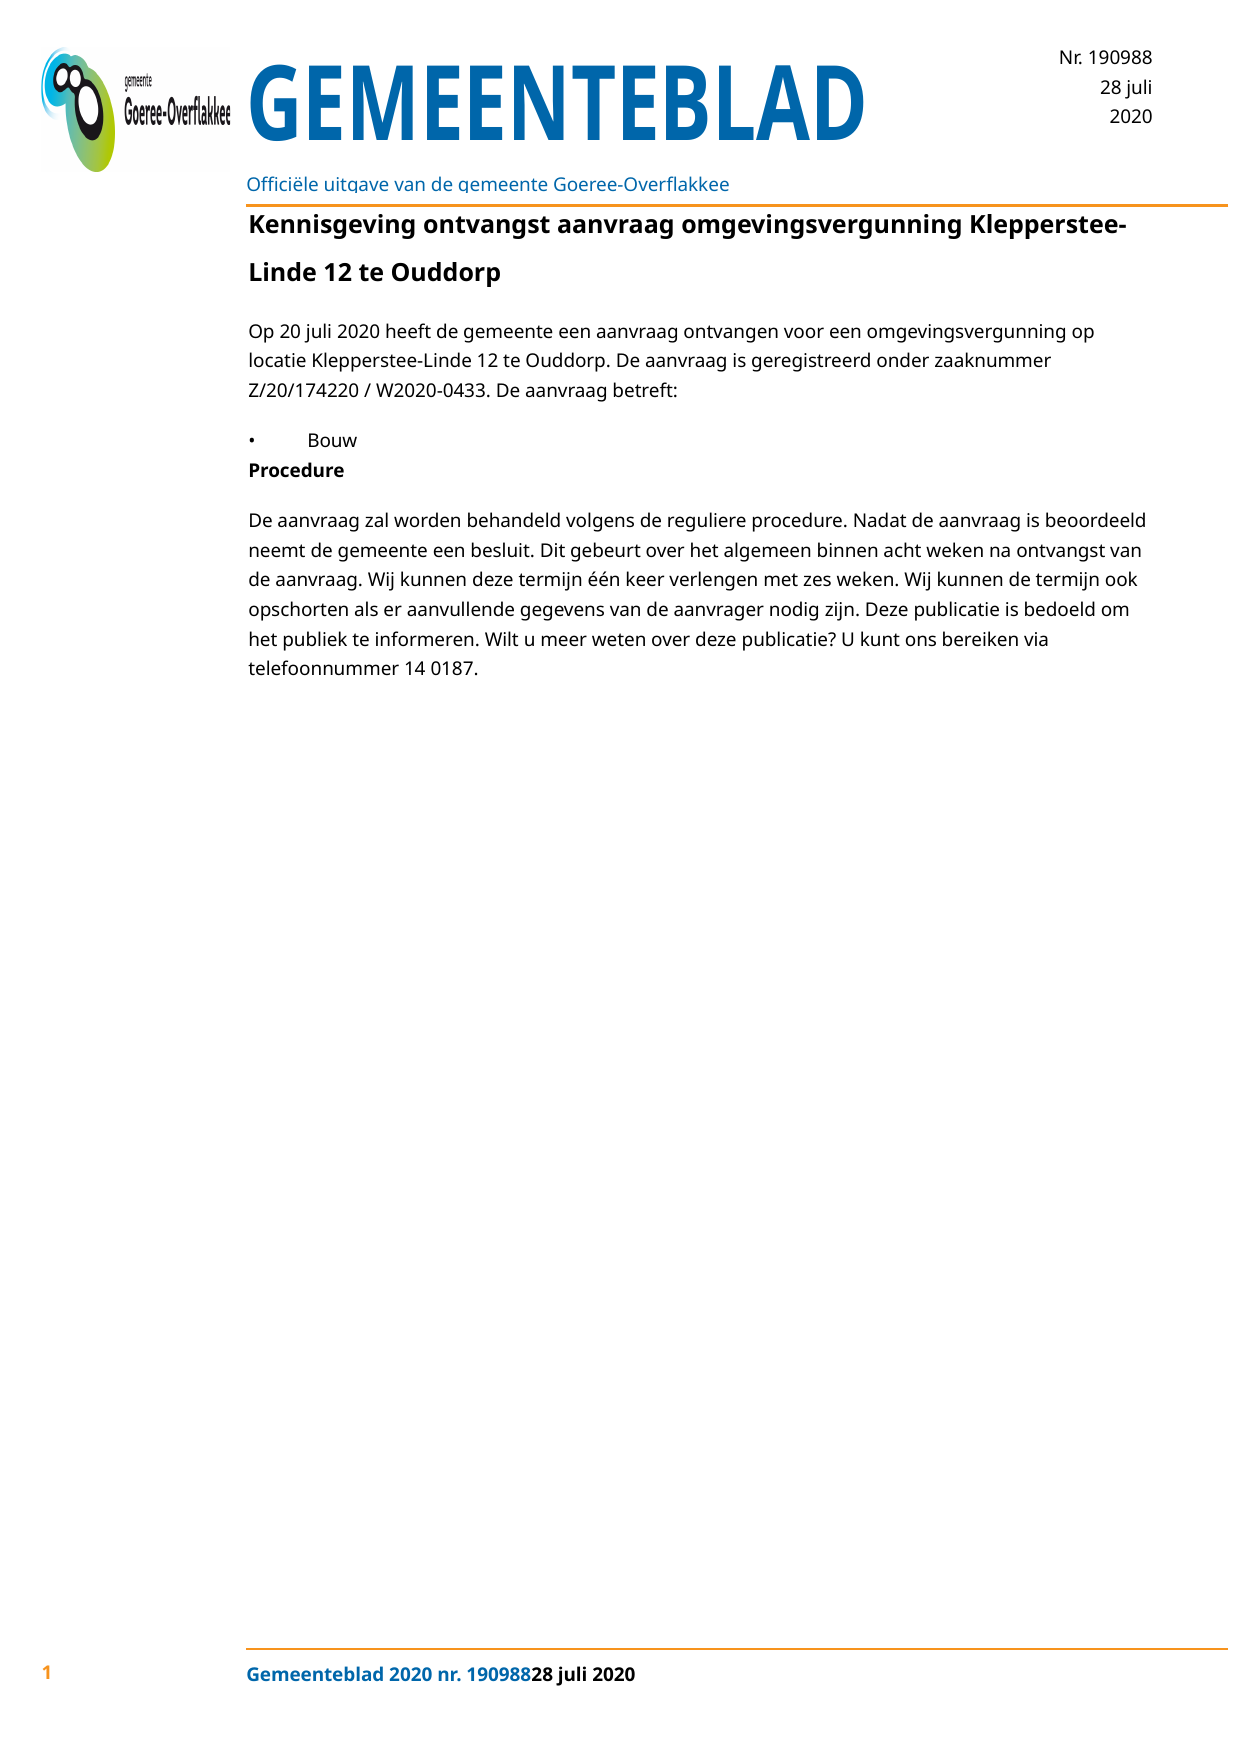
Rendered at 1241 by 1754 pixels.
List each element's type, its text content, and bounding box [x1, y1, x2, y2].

text Procedure [248, 457, 1152, 483]
picture [41, 47, 231, 172]
text Kennisgeving ontvangst aanvraag omgevingsvergunning Klepperstee-Linde 12 te Ouddorp [248, 207, 1152, 288]
list Bouw [248, 427, 1152, 453]
text Op 20 juli 2020 heeft de gemeente een aanvraag ontvangen voor een omgevingsvergunning op locatie Klepperstee-Linde 12 te Ouddorp. De aanvraag is geregistreerd onder zaaknummer Z/20/174220 / W2020-0433. De aanvraag betreft: [248, 318, 1152, 403]
text De aanvraag zal worden behandeld volgens de reguliere procedure. Nadat de aanvraag is beoordeeld neemt de gemeente een besluit. Dit gebeurt over het algemeen binnen acht weken na ontvangst van de aanvraag. Wij kunnen deze termijn één keer verlengen met zes weken. Wij kunnen de termijn ook opschorten als er aanvullende gegevens van de aanvrager nodig zijn. Deze publicatie is bedoeld om het publiek te informeren. Wilt u meer weten over deze publicatie? U kunt ons bereiken via telefoonnummer 14 0187. [248, 507, 1152, 681]
